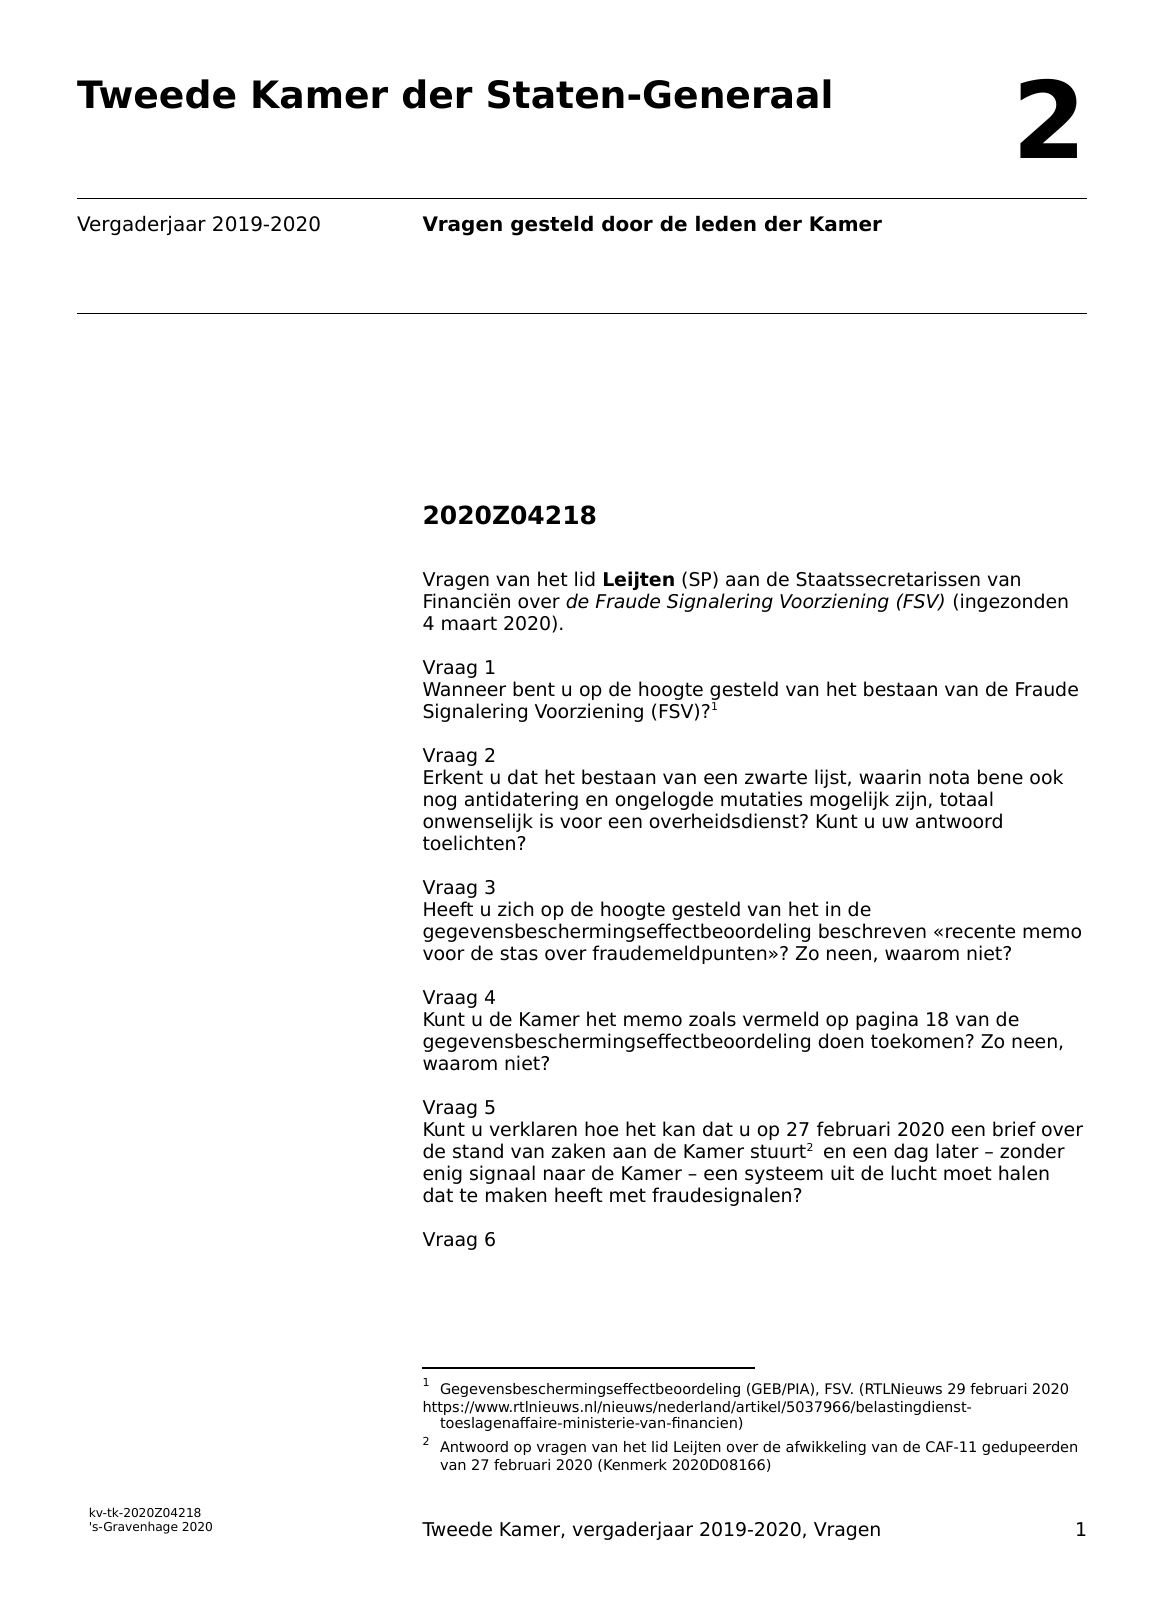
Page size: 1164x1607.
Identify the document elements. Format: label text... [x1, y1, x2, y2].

text Antwoord op vragen van het lid Leijten over de afwikkeling van de CAF-11 gedupeerden van 27 februari 2020 (Kenmerk 2020D08166) [422, 1435, 1087, 1474]
text Erkent u dat het bestaan van een zwarte lijst, waarin nota bene ook nog antidatering en ongelogde mutaties mogelijk zijn, totaal onwenselijk is voor een overheidsdienst? Kunt u uw antwoord toelichten? [422, 767, 1087, 855]
text Gegevensbeschermingseffectbeoordeling (GEB/PIA), FSV. (RTLNieuws 29 februari 2020 [422, 1377, 1087, 1399]
text Vraag 4 [422, 987, 1087, 1009]
text 's-Gravenhage 2020 [88, 1520, 323, 1534]
text Vraag 6 [422, 1229, 1087, 1251]
text Vraag 5 [422, 1097, 1087, 1119]
table_cell Vergaderjaar 2019-2020 [77, 199, 422, 313]
text Kunt u de Kamer het memo zoals vermeld op pagina 18 van de gegevensbeschermingseffectbeoordeling doen toekomen? Zo neen, waarom niet? [422, 1009, 1087, 1075]
text Vraag 1 [422, 657, 1087, 679]
table_header 2 [886, 59, 1087, 198]
text Vragen van het lid Leijten (SP) aan de Staatssecretarissen van Financiën over de Fraude Signalering Voorziening (FSV) (ingezonden 4 maart 2020). [422, 569, 1087, 635]
text Vraag 3 [422, 877, 1087, 899]
text Wanneer bent u op de hoogte gesteld van het bestaan van de Fraude Signalering Voorziening (FSV)? [422, 679, 1087, 723]
text Kunt u verklaren hoe het kan dat u op 27 februari 2020 een brief over de stand van zaken aan de Kamer stuurt en een dag later – zonder enig signaal naar de Kamer – een systeem uit de lucht moet halen dat te maken heeft met fraudesignalen? [422, 1119, 1087, 1207]
text Vraag 2 [422, 745, 1087, 767]
text Heeft u zich op de hoogte gesteld van het in de gegevensbeschermingseffectbeoordeling beschreven «recente memo voor de stas over fraudemeldpunten»? Zo neen, waarom niet? [422, 899, 1087, 965]
text 2020Z04218 [422, 501, 1087, 531]
table_header Tweede Kamer der Staten-Generaal [77, 59, 886, 198]
text https://www.rtlnieuws.nl/nieuws/nederland/artikel/5037966/belastingdienst-toeslagenaffaire-ministerie-van-financien) [422, 1399, 1087, 1432]
text kv-tk-2020Z04218 [88, 1506, 323, 1520]
table_cell Vragen gesteld door de leden der Kamer [422, 199, 1087, 313]
